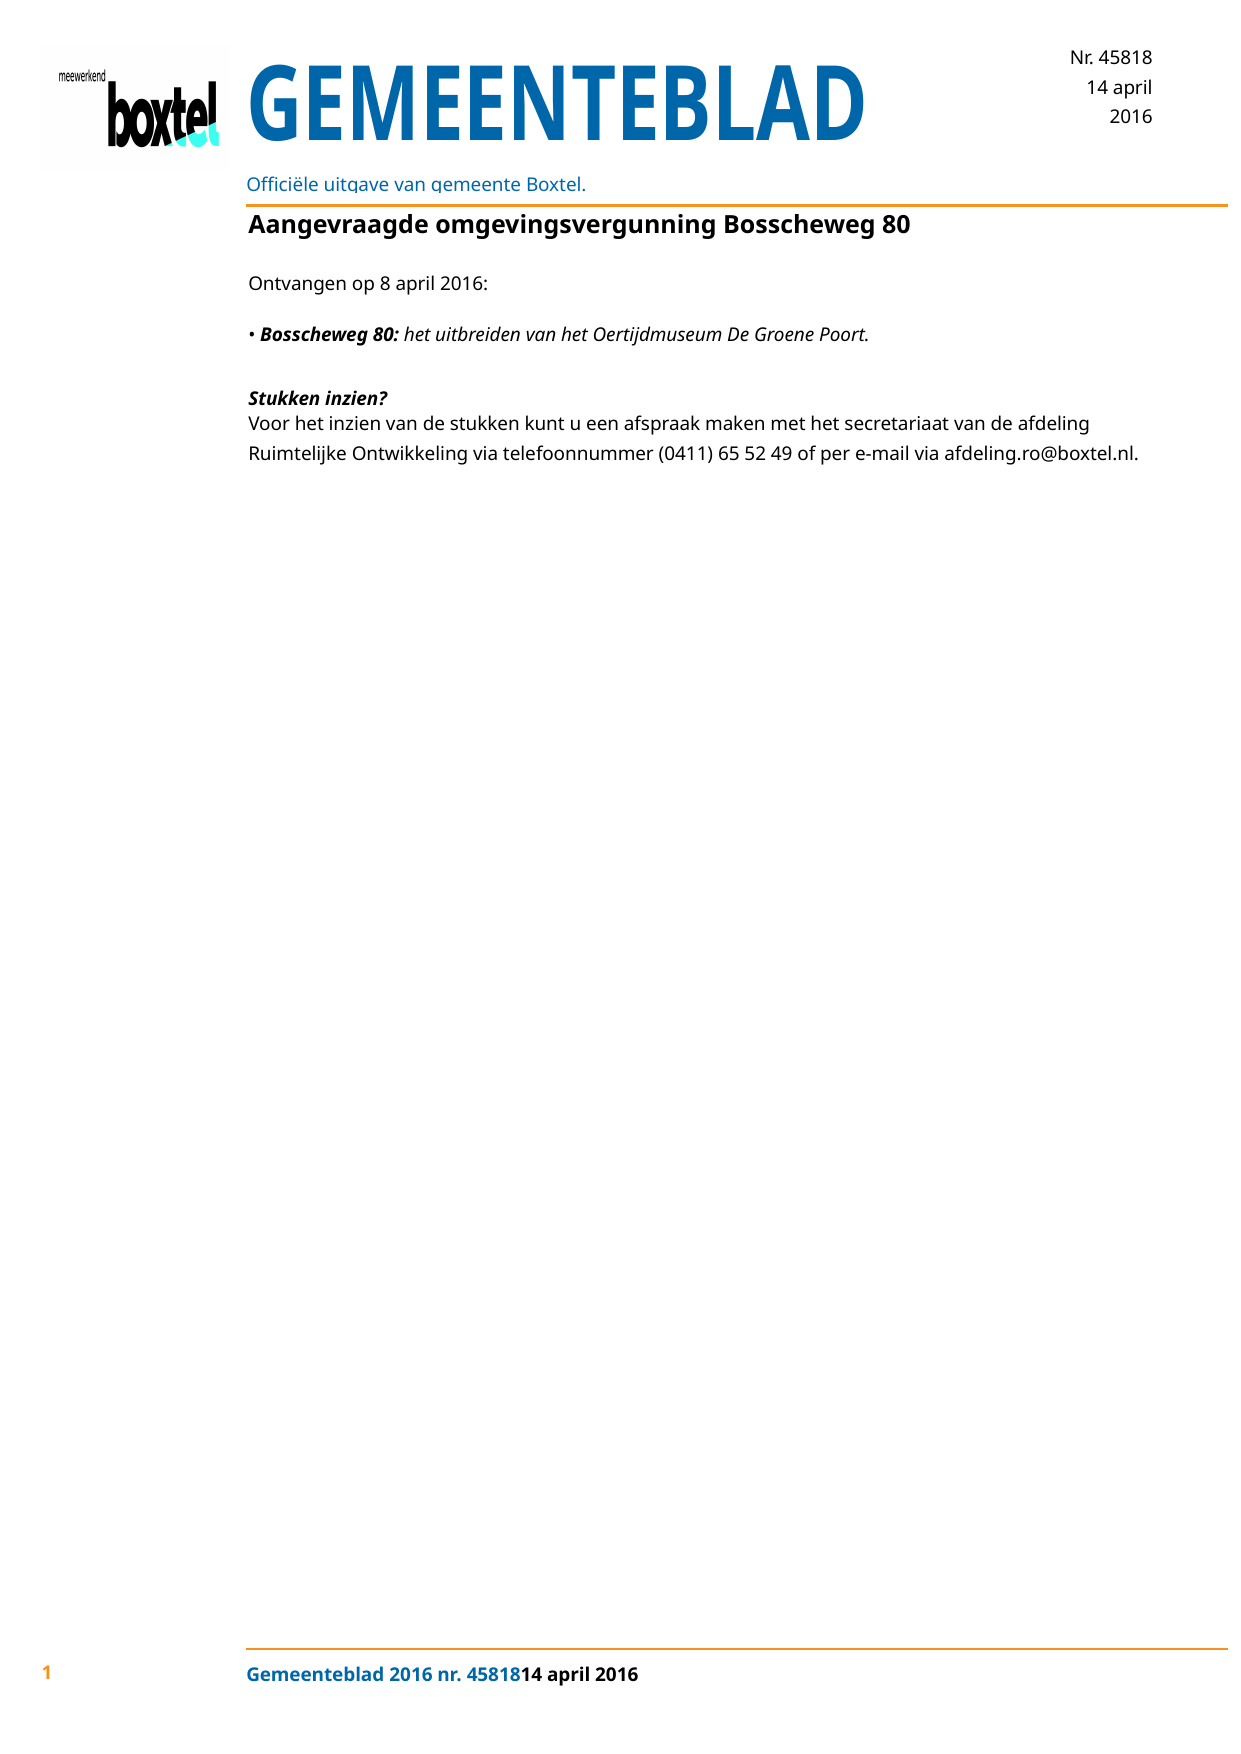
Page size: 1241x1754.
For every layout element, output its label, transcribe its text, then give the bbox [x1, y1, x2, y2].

picture [41, 47, 231, 172]
text Ontvangen op 8 april 2016: [248, 270, 1152, 296]
text • Bosscheweg 80: het uitbreiden van het Oertijdmuseum De Groene Poort. [248, 321, 1152, 346]
text Stukken inzien? [248, 385, 1152, 410]
text Voor het inzien van de stukken kunt u een afspraak maken met het secretariaat van de afdeling Ruimtelijke Ontwikkeling via telefoonnummer (0411) 65 52 49 of per e-mail via afdeling.ro@boxtel.nl. [248, 410, 1152, 466]
text Aangevraagde omgevingsvergunning Bosscheweg 80 [248, 207, 1152, 241]
